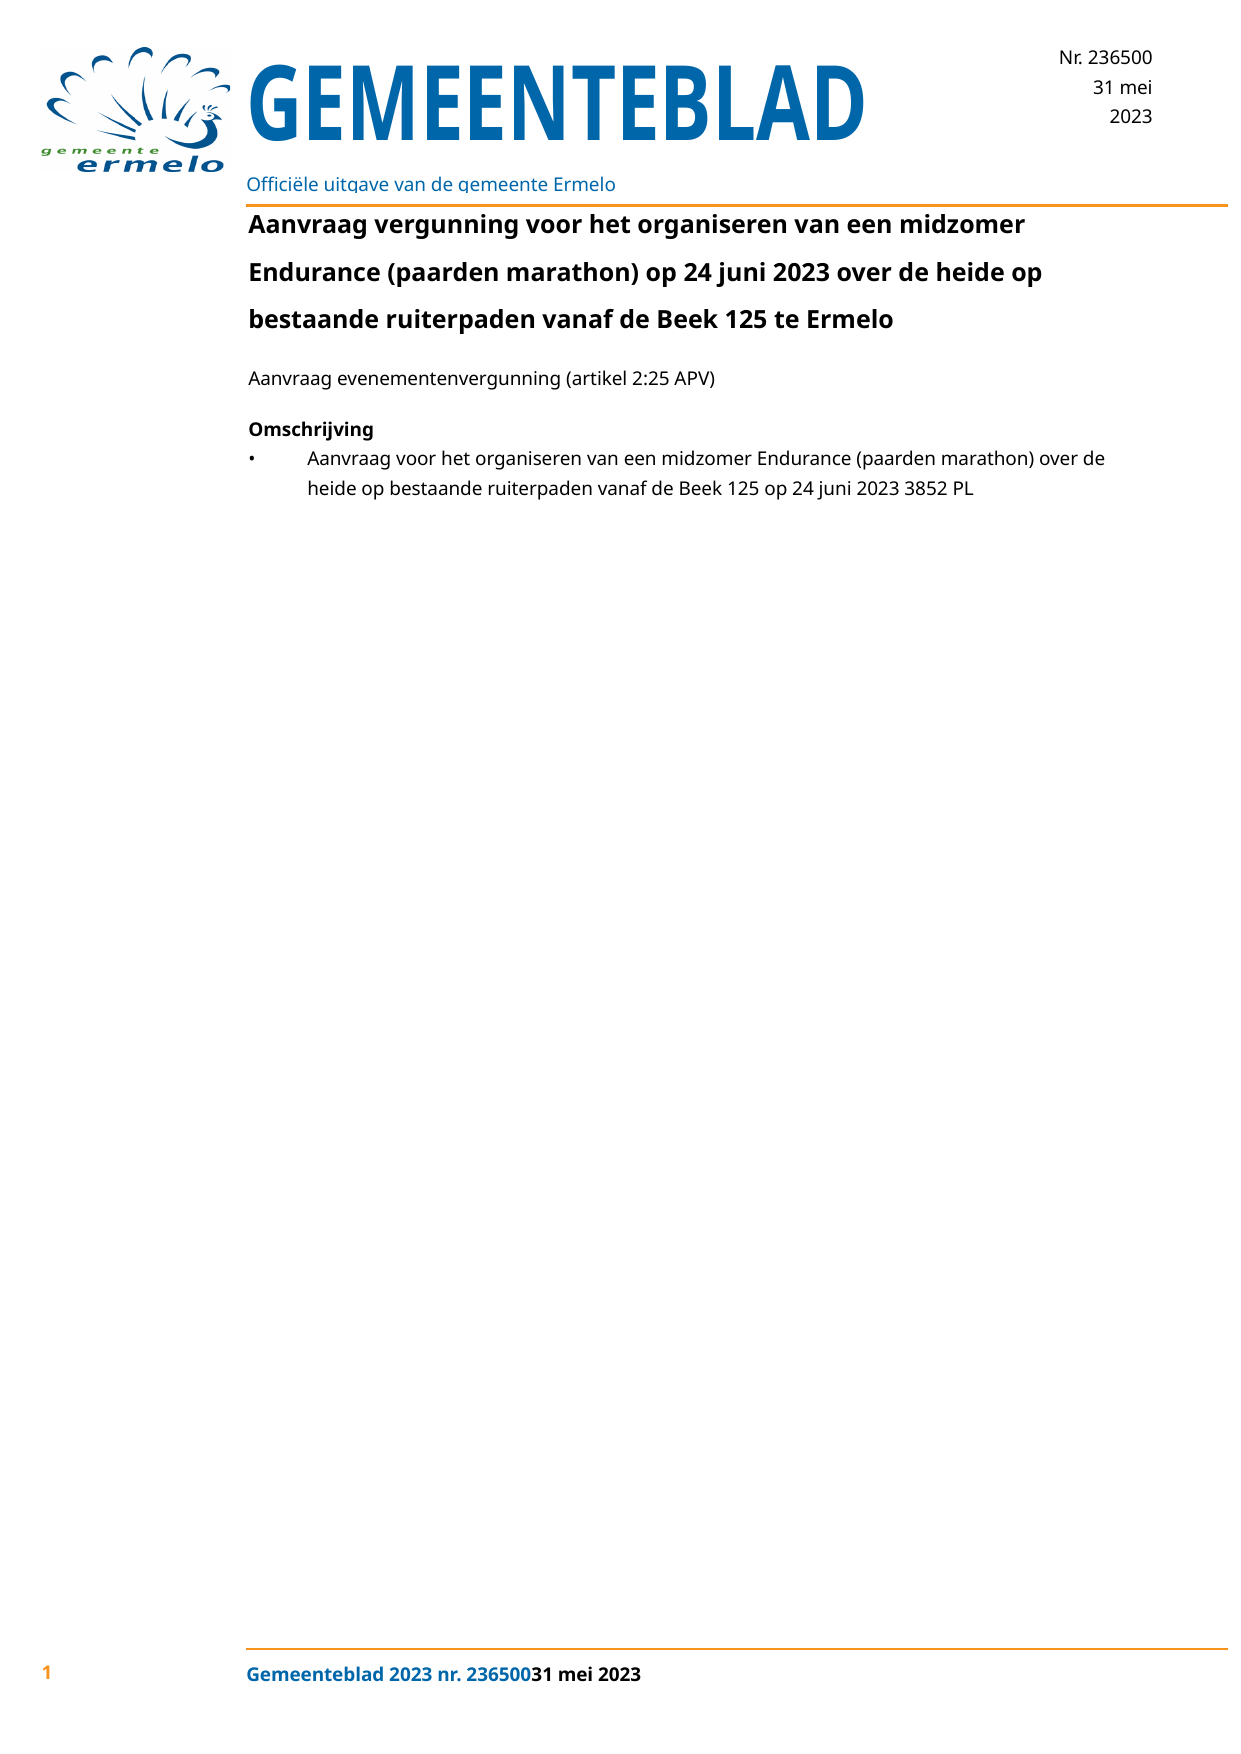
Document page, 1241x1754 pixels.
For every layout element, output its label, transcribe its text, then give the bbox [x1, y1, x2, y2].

picture [41, 47, 231, 172]
text Aanvraag vergunning voor het organiseren van een midzomer Endurance (paarden marathon) op 24 juni 2023 over de heide op bestaande ruiterpaden vanaf de Beek 125 te Ermelo [248, 207, 1152, 336]
text Aanvraag evenementenvergunning (artikel 2:25 APV) [248, 366, 1152, 391]
text Omschrijving [248, 416, 1152, 442]
list Aanvraag voor het organiseren van een midzomer Endurance (paarden marathon) over de heide op bestaande ruiterpaden vanaf de Beek 125 op 24 juni 2023 3852 PL [248, 446, 1152, 501]
